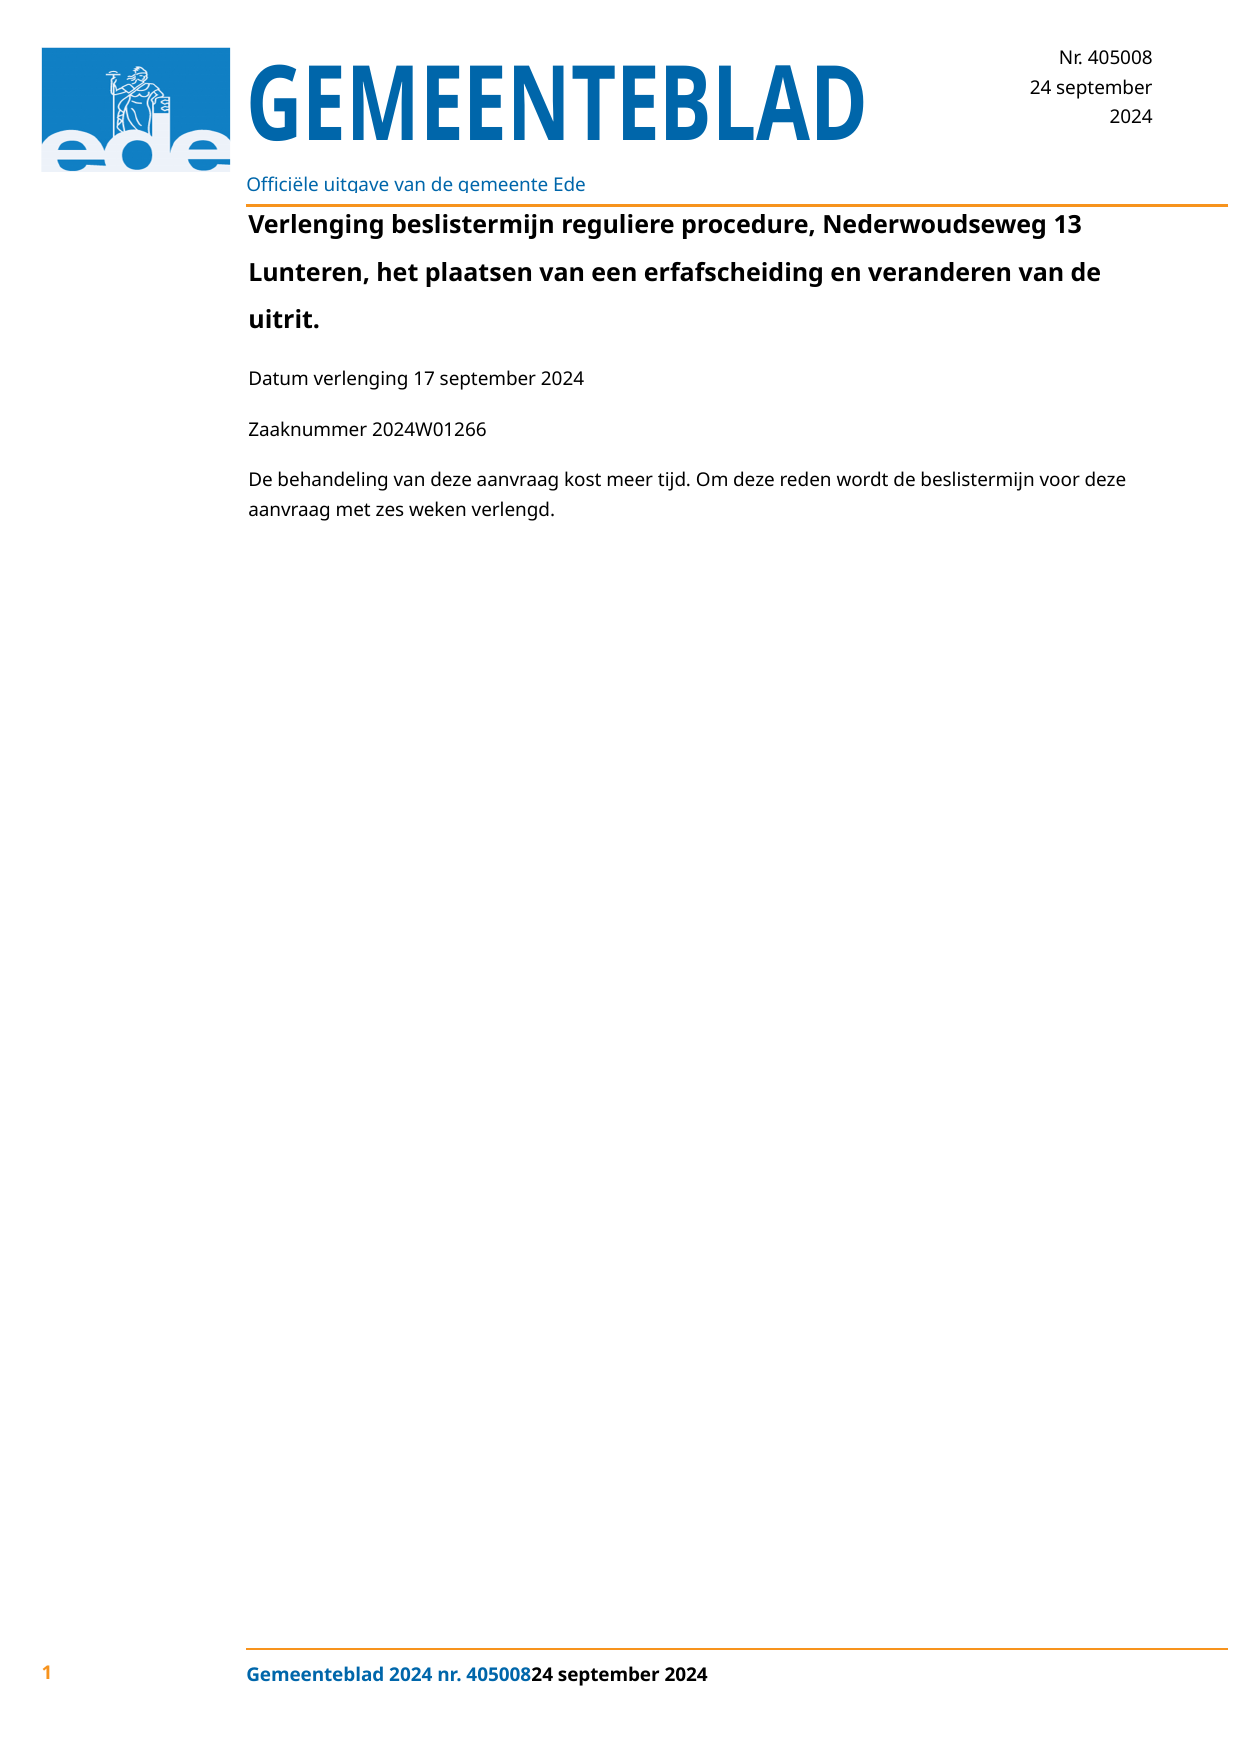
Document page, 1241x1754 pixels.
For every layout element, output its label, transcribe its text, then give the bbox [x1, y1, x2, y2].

picture [41, 47, 231, 172]
text Datum verlenging 17 september 2024 [248, 366, 1152, 391]
text Verlenging beslistermijn reguliere procedure, Nederwoudseweg 13 Lunteren, het plaatsen van een erfafscheiding en veranderen van de uitrit. [248, 207, 1152, 336]
text De behandeling van deze aanvraag kost meer tijd. Om deze reden wordt de beslistermijn voor deze aanvraag met zes weken verlengd. [248, 466, 1152, 522]
text Zaaknummer 2024W01266 [248, 416, 1152, 442]
